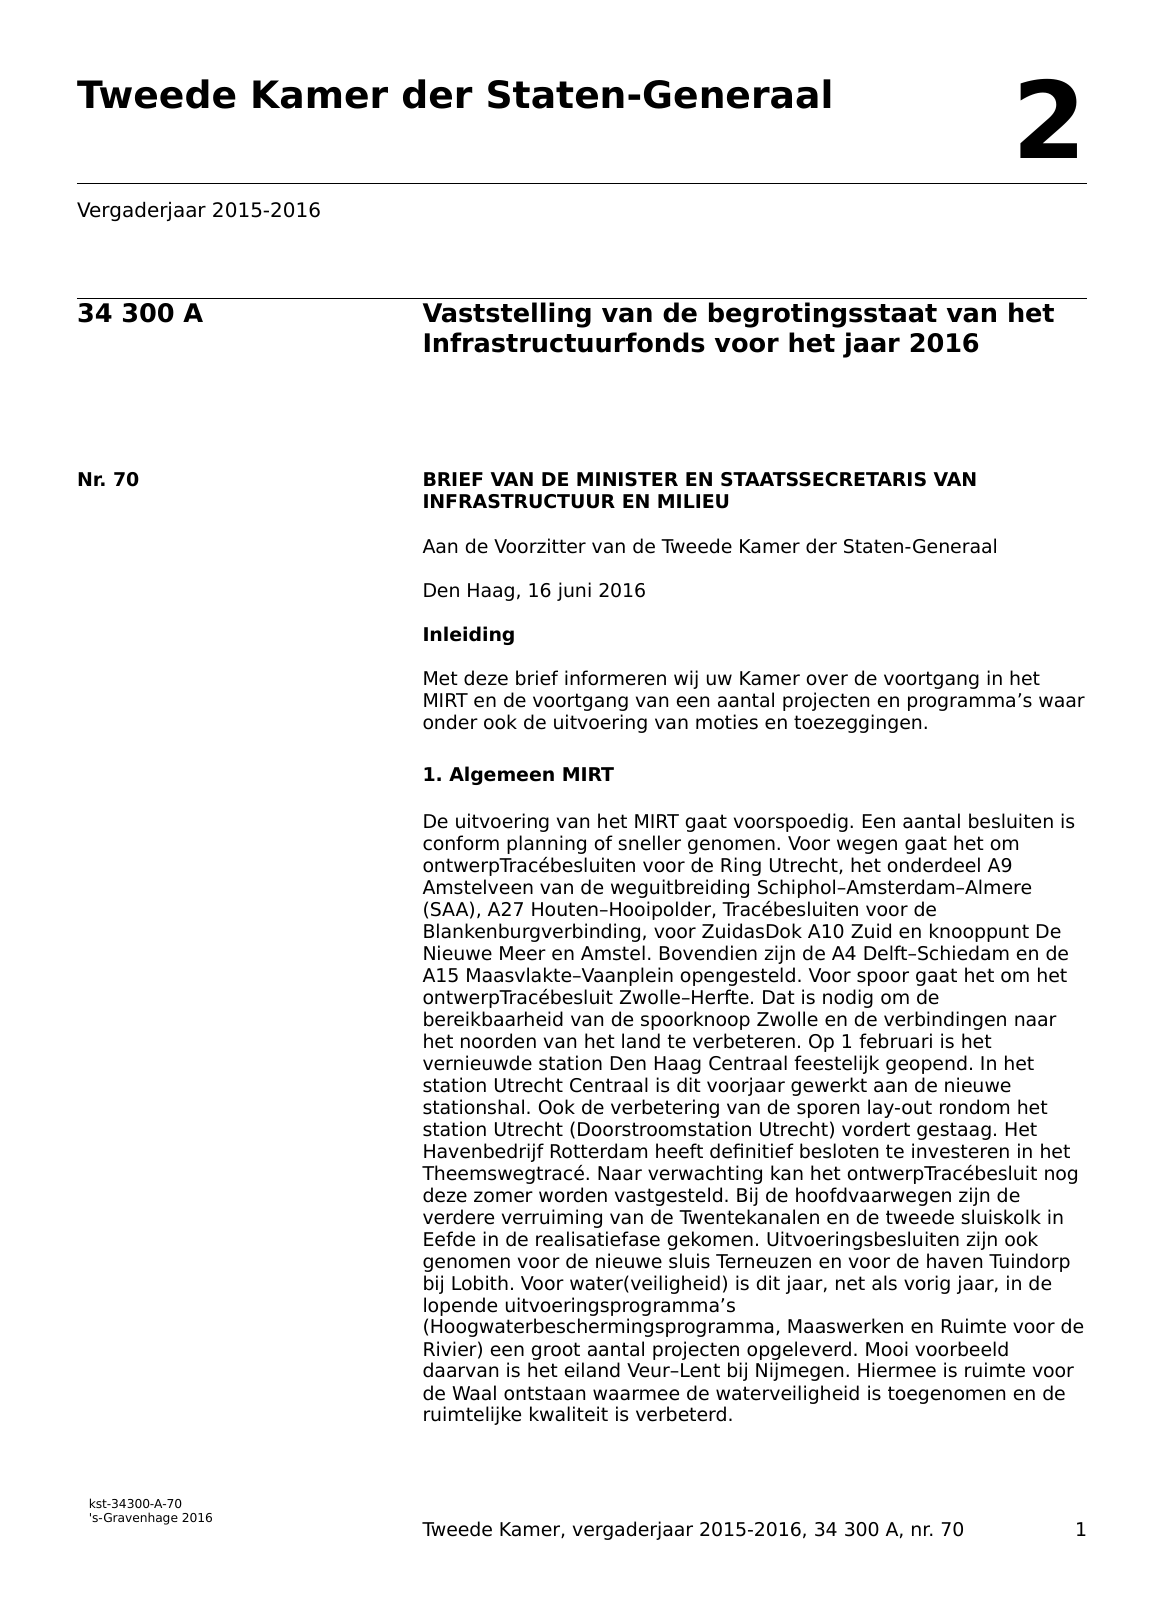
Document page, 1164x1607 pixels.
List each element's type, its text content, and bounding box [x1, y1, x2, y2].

subtitle Inleiding [422, 624, 1087, 646]
table_header Tweede Kamer der Staten-Generaal [77, 59, 886, 183]
subtitle 34 300 A Vaststelling van de begrotingsstaat van het Infrastructuurfonds voor het jaar 2016 [77, 299, 1087, 358]
table_header 2 [886, 59, 1087, 183]
text Met deze brief informeren wij uw Kamer over de voortgang in het MIRT en de voortgang van een aantal projecten en programma’s waar onder ook de uitvoering van moties en toezeggingen. [422, 668, 1087, 734]
text Aan de Voorzitter van de Tweede Kamer der Staten-Generaal [422, 536, 1087, 557]
table_cell Vergaderjaar 2015-2016 [77, 184, 1087, 298]
text Den Haag, 16 juni 2016 [422, 580, 1087, 602]
text kst-34300-A-70 [88, 1497, 323, 1511]
subtitle 1. Algemeen MIRT [422, 764, 1087, 786]
text 's-Gravenhage 2016 [88, 1511, 323, 1525]
subtitle Nr. 70 BRIEF VAN DE MINISTER EN STAATSSECRETARIS VAN INFRASTRUCTUUR EN MILIEU [77, 469, 1087, 513]
text De uitvoering van het MIRT gaat voorspoedig. Een aantal besluiten is conform planning of sneller genomen. Voor wegen gaat het om ontwerpTracébesluiten voor de Ring Utrecht, het onderdeel A9 Amstelveen van de weguitbreiding Schiphol–Amsterdam–Almere (SAA), A27 Houten–Hooipolder, Tracébesluiten voor de Blankenburgverbinding, voor ZuidasDok A10 Zuid en knooppunt De Nieuwe Meer en Amstel. Bovendien zijn de A4 Delft–Schiedam en de A15 Maasvlakte–Vaanplein opengesteld. Voor spoor gaat het om het ontwerpTracébesluit Zwolle–Herfte. Dat is nodig om de bereikbaarheid van de spoorknoop Zwolle en de verbindingen naar het noorden van het land te verbeteren. Op 1 februari is het vernieuwde station Den Haag Centraal feestelijk geopend. In het station Utrecht Centraal is dit voorjaar gewerkt aan de nieuwe stationshal. Ook de verbetering van de sporen lay-out rondom het station Utrecht (Doorstroomstation Utrecht) vordert gestaag. Het Havenbedrijf Rotterdam heeft definitief besloten te investeren in het Theemswegtracé. Naar verwachting kan het ontwerpTracébesluit nog deze zomer worden vastgesteld. Bij de hoofdvaarwegen zijn de verdere verruiming van de Twentekanalen en de tweede sluiskolk in Eefde in de realisatiefase gekomen. Uitvoeringsbesluiten zijn ook genomen voor de nieuwe sluis Terneuzen en voor de haven Tuindorp bij Lobith. Voor water(veiligheid) is dit jaar, net als vorig jaar, in de lopende uitvoeringsprogramma’s (Hoogwaterbeschermingsprogramma, Maaswerken en Ruimte voor de Rivier) een groot aantal projecten opgeleverd. Mooi voorbeeld daarvan is het eiland Veur–Lent bij Nijmegen. Hiermee is ruimte voor de Waal ontstaan waarmee de waterveiligheid is toegenomen en de ruimtelijke kwaliteit is verbeterd. [422, 811, 1087, 1426]
